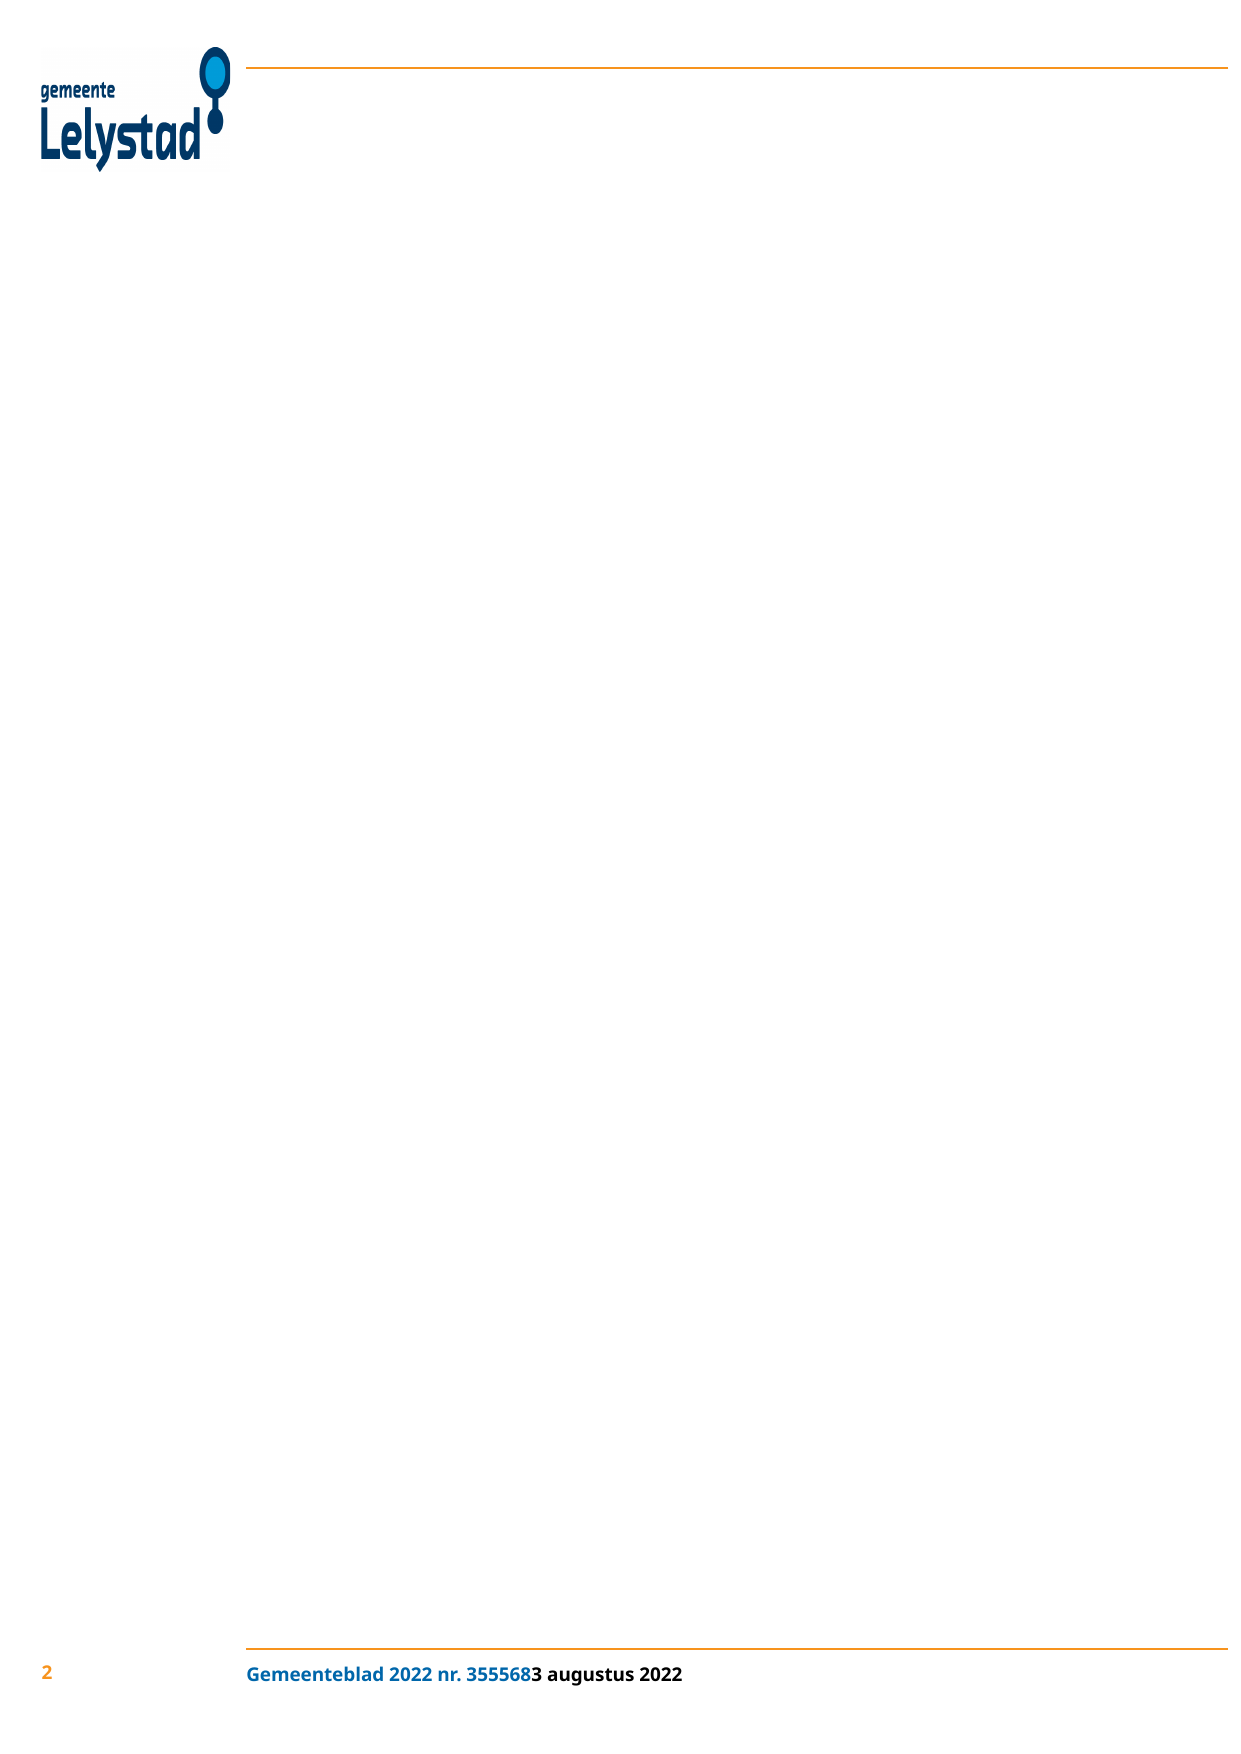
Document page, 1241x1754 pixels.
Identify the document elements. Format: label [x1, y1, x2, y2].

picture [41, 47, 231, 172]
